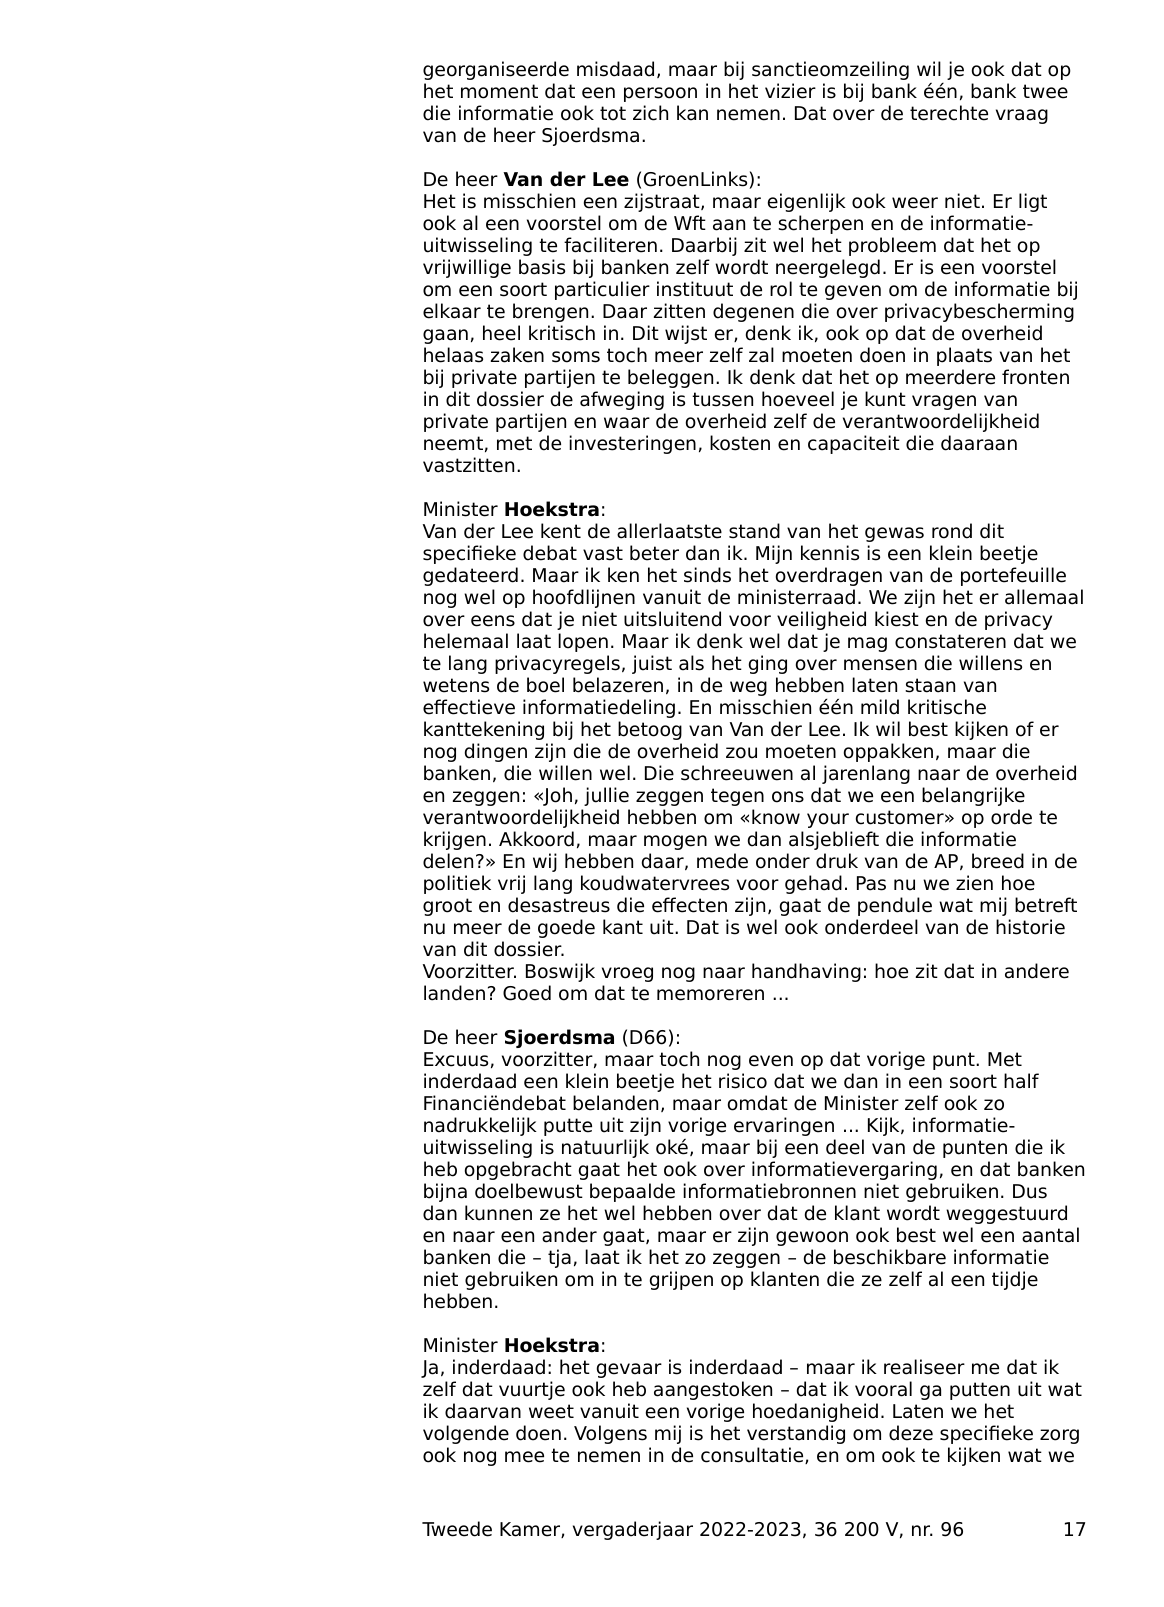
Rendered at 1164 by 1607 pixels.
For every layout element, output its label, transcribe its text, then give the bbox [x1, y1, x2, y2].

text Voorzitter. Boswijk vroeg nog naar handhaving: hoe zit dat in andere landen? Goed om dat te memoreren ... [422, 961, 1087, 1004]
text Excuus, voorzitter, maar toch nog even op dat vorige punt. Met inderdaad een klein beetje het risico dat we dan in een soort half Financiëndebat belanden, maar omdat de Minister zelf ook zo nadrukkelijk putte uit zijn vorige ervaringen ... Kijk, informatie-uitwisseling is natuurlijk oké, maar bij een deel van de punten die ik heb opgebracht gaat het ook over informatievergaring, en dat banken bijna doelbewust bepaalde informatiebronnen niet gebruiken. Dus dan kunnen ze het wel hebben over dat de klant wordt weggestuurd en naar een ander gaat, maar er zijn gewoon ook best wel een aantal banken die – tja, laat ik het zo zeggen – de beschikbare informatie niet gebruiken om in te grijpen op klanten die ze zelf al een tijdje hebben. [422, 1049, 1087, 1312]
text Ja, inderdaad: het gevaar is inderdaad – maar ik realiseer me dat ik zelf dat vuurtje ook heb aangestoken – dat ik vooral ga putten uit wat ik daarvan weet vanuit een vorige hoedanigheid. Laten we het volgende doen. Volgens mij is het verstandig om deze specifieke zorg ook nog mee te nemen in de consultatie, en om ook te kijken wat we [422, 1357, 1087, 1467]
text Van der Lee kent de allerlaatste stand van het gewas rond dit specifieke debat vast beter dan ik. Mijn kennis is een klein beetje gedateerd. Maar ik ken het sinds het overdragen van de portefeuille nog wel op hoofdlijnen vanuit de ministerraad. We zijn het er allemaal over eens dat je niet uitsluitend voor veiligheid kiest en de privacy helemaal laat lopen. Maar ik denk wel dat je mag constateren dat we te lang privacyregels, juist als het ging over mensen die willens en wetens de boel belazeren, in de weg hebben laten staan van effectieve informatiedeling. En misschien één mild kritische kanttekening bij het betoog van Van der Lee. Ik wil best kijken of er nog dingen zijn die de overheid zou moeten oppakken, maar die banken, die willen wel. Die schreeuwen al jarenlang naar de overheid en zeggen: «Joh, jullie zeggen tegen ons dat we een belangrijke verantwoordelijkheid hebben om «know your customer» op orde te krijgen. Akkoord, maar mogen we dan alsjeblieft die informatie delen?» En wij hebben daar, mede onder druk van de AP, breed in de politiek vrij lang koudwatervrees voor gehad. Pas nu we zien hoe groot en desastreus die effecten zijn, gaat de pendule wat mij betreft nu meer de goede kant uit. Dat is wel ook onderdeel van de historie van dit dossier. [422, 521, 1087, 961]
text georganiseerde misdaad, maar bij sanctieomzeiling wil je ook dat op het moment dat een persoon in het vizier is bij bank één, bank twee die informatie ook tot zich kan nemen. Dat over de terechte vraag van de heer Sjoerdsma. [422, 59, 1087, 147]
text De heer Van der Lee (GroenLinks): [422, 169, 1087, 191]
text De heer Sjoerdsma (D66): [422, 1027, 1087, 1049]
text Minister Hoekstra: [422, 1335, 1087, 1357]
text Het is misschien een zijstraat, maar eigenlijk ook weer niet. Er ligt ook al een voorstel om de Wft aan te scherpen en de informatie-uitwisseling te faciliteren. Daarbij zit wel het probleem dat het op vrijwillige basis bij banken zelf wordt neergelegd. Er is een voorstel om een soort particulier instituut de rol te geven om de informatie bij elkaar te brengen. Daar zitten degenen die over privacybescherming gaan, heel kritisch in. Dit wijst er, denk ik, ook op dat de overheid helaas zaken soms toch meer zelf zal moeten doen in plaats van het bij private partijen te beleggen. Ik denk dat het op meerdere fronten in dit dossier de afweging is tussen hoeveel je kunt vragen van private partijen en waar de overheid zelf de verantwoordelijkheid neemt, met de investeringen, kosten en capaciteit die daaraan vastzitten. [422, 191, 1087, 477]
text Minister Hoekstra: [422, 499, 1087, 521]
